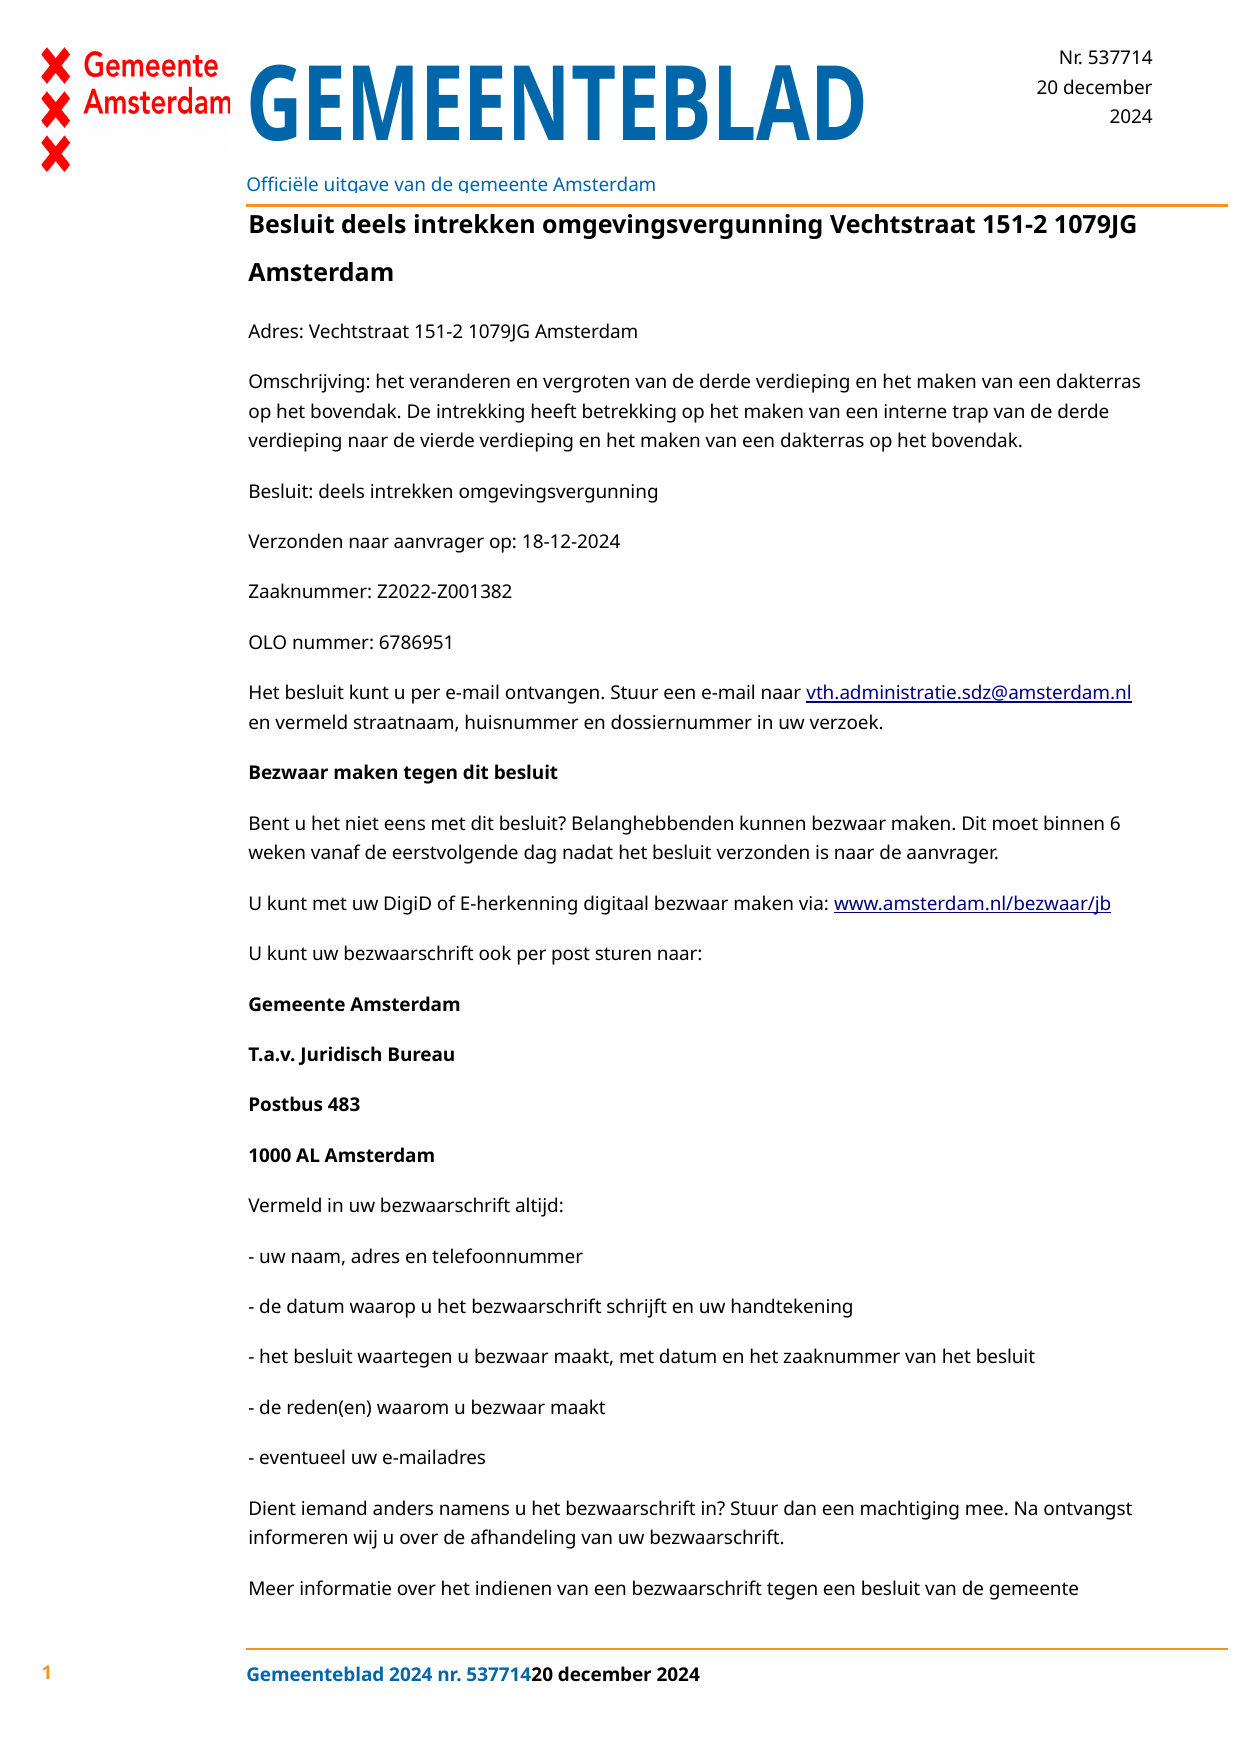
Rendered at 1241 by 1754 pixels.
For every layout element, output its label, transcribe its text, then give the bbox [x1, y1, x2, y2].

text Dient iemand anders namens u het bezwaarschrift in? Stuur dan een machtiging mee. Na ontvangst informeren wij u over de afhandeling van uw bezwaarschrift. [248, 1495, 1152, 1550]
text Adres: Vechtstraat 151-2 1079JG Amsterdam [248, 318, 1152, 344]
text Gemeente Amsterdam [248, 991, 1152, 1017]
text - het besluit waartegen u bezwaar maakt, met datum en het zaaknummer van het besluit [248, 1344, 1152, 1369]
text T.a.v. Juridisch Bureau [248, 1041, 1152, 1067]
text Meer informatie over het indienen van een bezwaarschrift tegen een besluit van de gemeente [248, 1575, 1152, 1601]
text Zaaknummer: Z2022-Z001382 [248, 579, 1152, 604]
text Het besluit kunt u per e-mail ontvangen. Stuur een e-mail naar vth.administratie.sdz@amsterdam.nl en vermeld straatnaam, huisnummer en dossiernummer in uw verzoek. [248, 679, 1152, 735]
text 1000 AL Amsterdam [248, 1142, 1152, 1168]
text Omschrijving: het veranderen en vergroten van de derde verdieping en het maken van een dakterras op het bovendak. De intrekking heeft betrekking op het maken van een interne trap van de derde verdieping naar de vierde verdieping en het maken van een dakterras op het bovendak. [248, 368, 1152, 453]
text - uw naam, adres en telefoonnummer [248, 1243, 1152, 1269]
text Verzonden naar aanvrager op: 18-12-2024 [248, 528, 1152, 554]
text - eventueel uw e-mailadres [248, 1444, 1152, 1470]
text Besluit deels intrekken omgevingsvergunning Vechtstraat 151-2 1079JG Amsterdam [248, 207, 1152, 288]
text U kunt uw bezwaarschrift ook per post sturen naar: [248, 940, 1152, 966]
text - de reden(en) waarom u bezwaar maakt [248, 1394, 1152, 1420]
picture [41, 47, 231, 172]
text Vermeld in uw bezwaarschrift altijd: [248, 1192, 1152, 1218]
text Bent u het niet eens met dit besluit? Belanghebbenden kunnen bezwaar maken. Dit moet binnen 6 weken vanaf de eerstvolgende dag nadat het besluit verzonden is naar de aanvrager. [248, 810, 1152, 865]
text U kunt met uw DigiD of E-herkenning digitaal bezwaar maken via: www.amsterdam.nl/bezwaar/jb [248, 890, 1152, 916]
text Bezwaar maken tegen dit besluit [248, 759, 1152, 785]
text OLO nummer: 6786951 [248, 629, 1152, 655]
text Besluit: deels intrekken omgevingsvergunning [248, 478, 1152, 504]
text Postbus 483 [248, 1092, 1152, 1117]
text - de datum waarop u het bezwaarschrift schrijft en uw handtekening [248, 1293, 1152, 1319]
